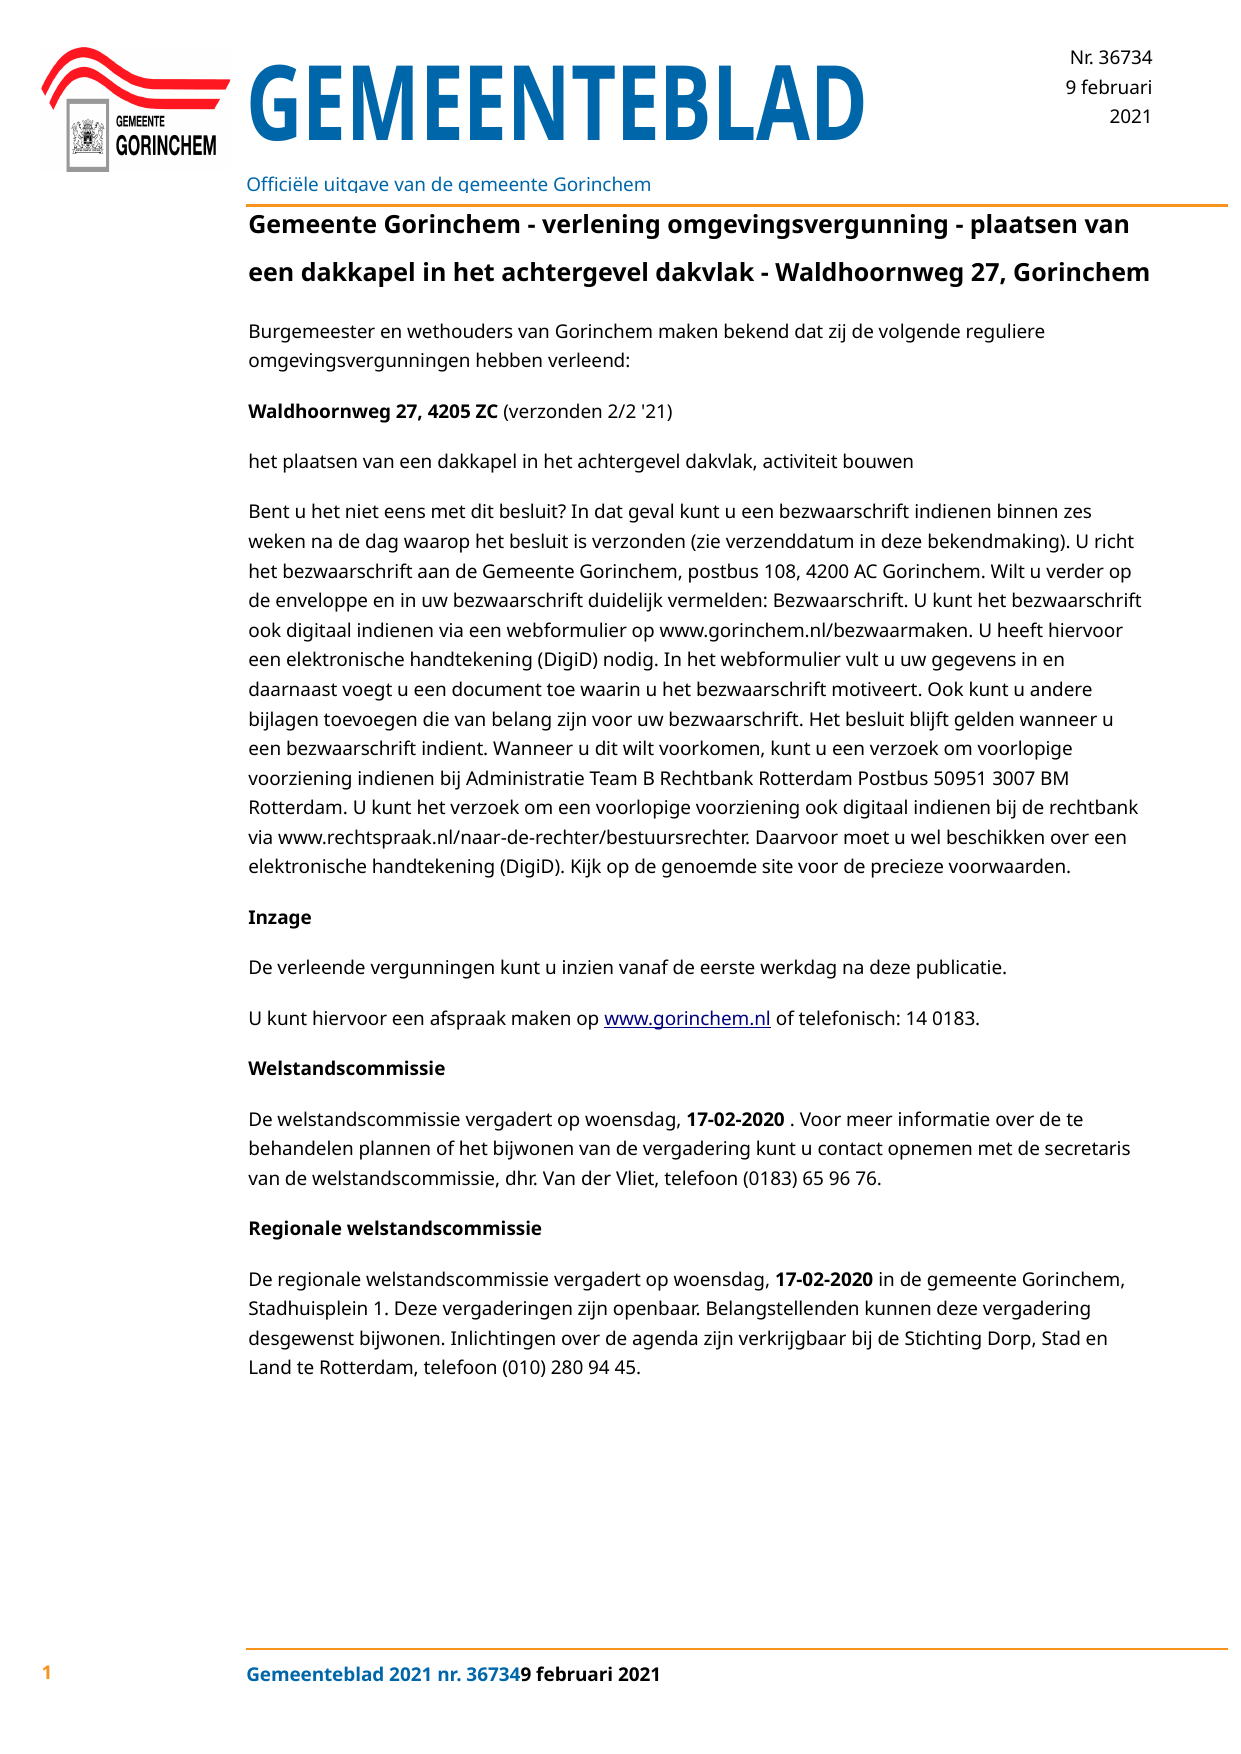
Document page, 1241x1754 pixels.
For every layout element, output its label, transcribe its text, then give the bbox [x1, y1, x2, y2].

text Waldhoornweg 27, 4205 ZC (verzonden 2/2 '21) [248, 398, 1152, 424]
text Bent u het niet eens met dit besluit? In dat geval kunt u een bezwaarschrift indienen binnen zes weken na de dag waarop het besluit is verzonden (zie verzenddatum in deze bekendmaking). U richt het bezwaarschrift aan de Gemeente Gorinchem, postbus 108, 4200 AC Gorinchem. Wilt u verder op de enveloppe en in uw bezwaarschrift duidelijk vermelden: Bezwaarschrift. U kunt het bezwaarschrift ook digitaal indienen via een webformulier op www.gorinchem.nl/bezwaarmaken. U heeft hiervoor een elektronische handtekening (DigiD) nodig. In het webformulier vult u uw gegevens in en daarnaast voegt u een document toe waarin u het bezwaarschrift motiveert. Ook kunt u andere bijlagen toevoegen die van belang zijn voor uw bezwaarschrift. Het besluit blijft gelden wanneer u een bezwaarschrift indient. Wanneer u dit wilt voorkomen, kunt u een verzoek om voorlopige voorziening indienen bij Administratie Team B Rechtbank Rotterdam Postbus 50951 3007 BM Rotterdam. U kunt het verzoek om een voorlopige voorziening ook digitaal indienen bij de rechtbank via www.rechtspraak.nl/naar-de-rechter/bestuursrechter. Daarvoor moet u wel beschikken over een elektronische handtekening (DigiD). Kijk op de genoemde site voor de precieze voorwaarden. [248, 499, 1152, 879]
text De verleende vergunningen kunt u inzien vanaf de eerste werkdag na deze publicatie. [248, 954, 1152, 980]
picture [41, 47, 231, 172]
text De regionale welstandscommissie vergadert op woensdag, 17-02-2020 in de gemeente Gorinchem, Stadhuisplein 1. Deze vergaderingen zijn openbaar. Belangstellenden kunnen deze vergadering desgewenst bijwonen. Inlichtingen over de agenda zijn verkrijgbaar bij de Stichting Dorp, Stad en Land te Rotterdam, telefoon (010) 280 94 45. [248, 1266, 1152, 1380]
text U kunt hiervoor een afspraak maken op www.gorinchem.nl of telefonisch: 14 0183. [248, 1005, 1152, 1031]
text Inzage [248, 904, 1152, 930]
text Burgemeester en wethouders van Gorinchem maken bekend dat zij de volgende reguliere omgevingsvergunningen hebben verleend: [248, 318, 1152, 373]
text het plaatsen van een dakkapel in het achtergevel dakvlak, activiteit bouwen [248, 448, 1152, 474]
text De welstandscommissie vergadert op woensdag, 17-02-2020 . Voor meer informatie over de te behandelen plannen of het bijwonen van de vergadering kunt u contact opnemen met de secretaris van de welstandscommissie, dhr. Van der Vliet, telefoon (0183) 65 96 76. [248, 1106, 1152, 1191]
text Regionale welstandscommissie [248, 1215, 1152, 1241]
text Welstandscommissie [248, 1055, 1152, 1081]
text Gemeente Gorinchem - verlening omgevingsvergunning - plaatsen van een dakkapel in het achtergevel dakvlak - Waldhoornweg 27, Gorinchem [248, 207, 1152, 288]
